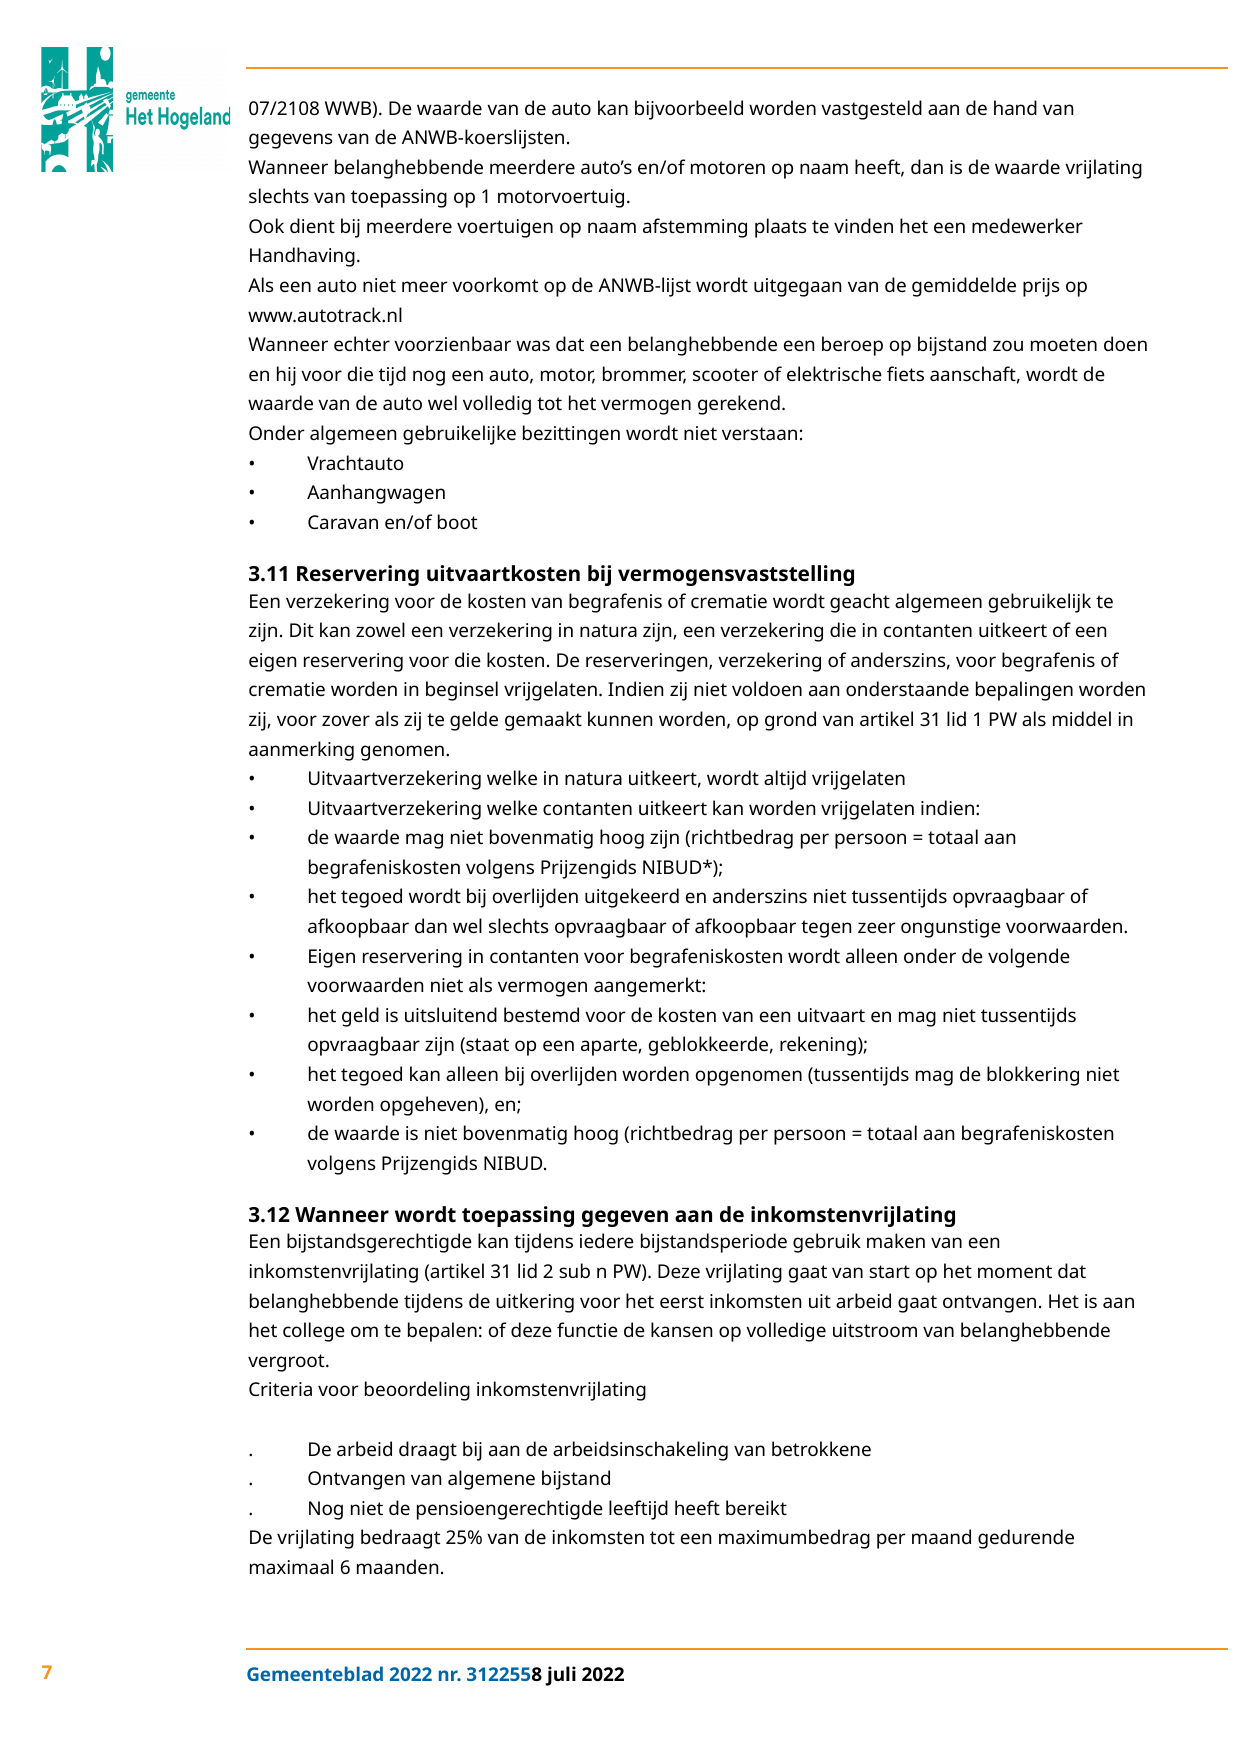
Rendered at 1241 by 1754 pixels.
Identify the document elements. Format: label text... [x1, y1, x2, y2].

list het tegoed kan alleen bij overlijden worden opgenomen (tussentijds mag de blokkering niet worden opgeheven), en; [248, 1061, 1152, 1116]
list Ontvangen van algemene bijstand [248, 1465, 1152, 1491]
text Wanneer echter voorzienbaar was dat een belanghebbende een beroep op bijstand zou moeten doen en hij voor die tijd nog een auto, motor, brommer, scooter of elektrische fiets aanschaft, wordt de waarde van de auto wel volledig tot het vermogen gerekend. [248, 331, 1152, 416]
list de waarde mag niet bovenmatig hoog zijn (richtbedrag per persoon = totaal aan begrafeniskosten volgens Prijzengids NIBUD*); [248, 824, 1152, 880]
list het tegoed wordt bij overlijden uitgekeerd en anderszins niet tussentijds opvraagbaar of afkoopbaar dan wel slechts opvraagbaar of afkoopbaar tegen zeer ongunstige voorwaarden. [248, 884, 1152, 939]
text Criteria voor beoordeling inkomstenvrijlating [248, 1377, 1152, 1402]
list de waarde is niet bovenmatig hoog (richtbedrag per persoon = totaal aan begrafeniskosten volgens Prijzengids NIBUD. [248, 1120, 1152, 1176]
text Ook dient bij meerdere voertuigen op naam afstemming plaats te vinden het een medewerker Handhaving. [248, 213, 1152, 268]
list Aanhangwagen [248, 479, 1152, 505]
text Als een auto niet meer voorkomt op de ANWB-lijst wordt uitgegaan van de gemiddelde prijs op www.autotrack.nl [248, 272, 1152, 328]
text 3.12 Wanneer wordt toepassing gegeven aan de inkomstenvrijlating [248, 1200, 1152, 1229]
list Uitvaartverzekering welke in natura uitkeert, wordt altijd vrijgelaten [248, 765, 1152, 791]
text 07/2108 WWB). De waarde van de auto kan bijvoorbeeld worden vastgesteld aan de hand van gegevens van de ANWB-koerslijsten. [248, 95, 1152, 150]
list Eigen reservering in contanten voor begrafeniskosten wordt alleen onder de volgende voorwaarden niet als vermogen aangemerkt: [248, 943, 1152, 998]
list het geld is uitsluitend bestemd voor de kosten van een uitvaart en mag niet tussentijds opvraagbaar zijn (staat op een aparte, geblokkeerde, rekening); [248, 1002, 1152, 1057]
picture [41, 47, 231, 172]
list Nog niet de pensioengerechtigde leeftijd heeft bereikt [248, 1495, 1152, 1521]
text 3.11 Reservering uitvaartkosten bij vermogensvaststelling [248, 559, 1152, 588]
text Een bijstandsgerechtigde kan tijdens iedere bijstandsperiode gebruik maken van een inkomstenvrijlating (artikel 31 lid 2 sub n PW). Deze vrijlating gaat van start op het moment dat belanghebbende tijdens de uitkering voor het eerst inkomsten uit arbeid gaat ontvangen. Het is aan het college om te bepalen: of deze functie de kansen op volledige uitstroom van belanghebbende vergroot. [248, 1229, 1152, 1373]
list Uitvaartverzekering welke contanten uitkeert kan worden vrijgelaten indien: [248, 795, 1152, 821]
list Caravan en/of boot [248, 509, 1152, 535]
list Vrachtauto [248, 450, 1152, 476]
text Wanneer belanghebbende meerdere auto’s en/of motoren op naam heeft, dan is de waarde vrijlating slechts van toepassing op 1 motorvoertuig. [248, 154, 1152, 209]
text De vrijlating bedraagt 25% van de inkomsten tot een maximumbedrag per maand gedurende maximaal 6 maanden. [248, 1524, 1152, 1580]
text Onder algemeen gebruikelijke bezittingen wordt niet verstaan: [248, 420, 1152, 446]
text Een verzekering voor de kosten van begrafenis of crematie wordt geacht algemeen gebruikelijk te zijn. Dit kan zowel een verzekering in natura zijn, een verzekering die in contanten uitkeert of een eigen reservering voor die kosten. De reserveringen, verzekering of anderszins, voor begrafenis of crematie worden in beginsel vrijgelaten. Indien zij niet voldoen aan onderstaande bepalingen worden zij, voor zover als zij te gelde gemaakt kunnen worden, op grond van artikel 31 lid 1 PW als middel in aanmerking genomen. [248, 588, 1152, 761]
list De arbeid draagt bij aan de arbeidsinschakeling van betrokkene [248, 1436, 1152, 1462]
